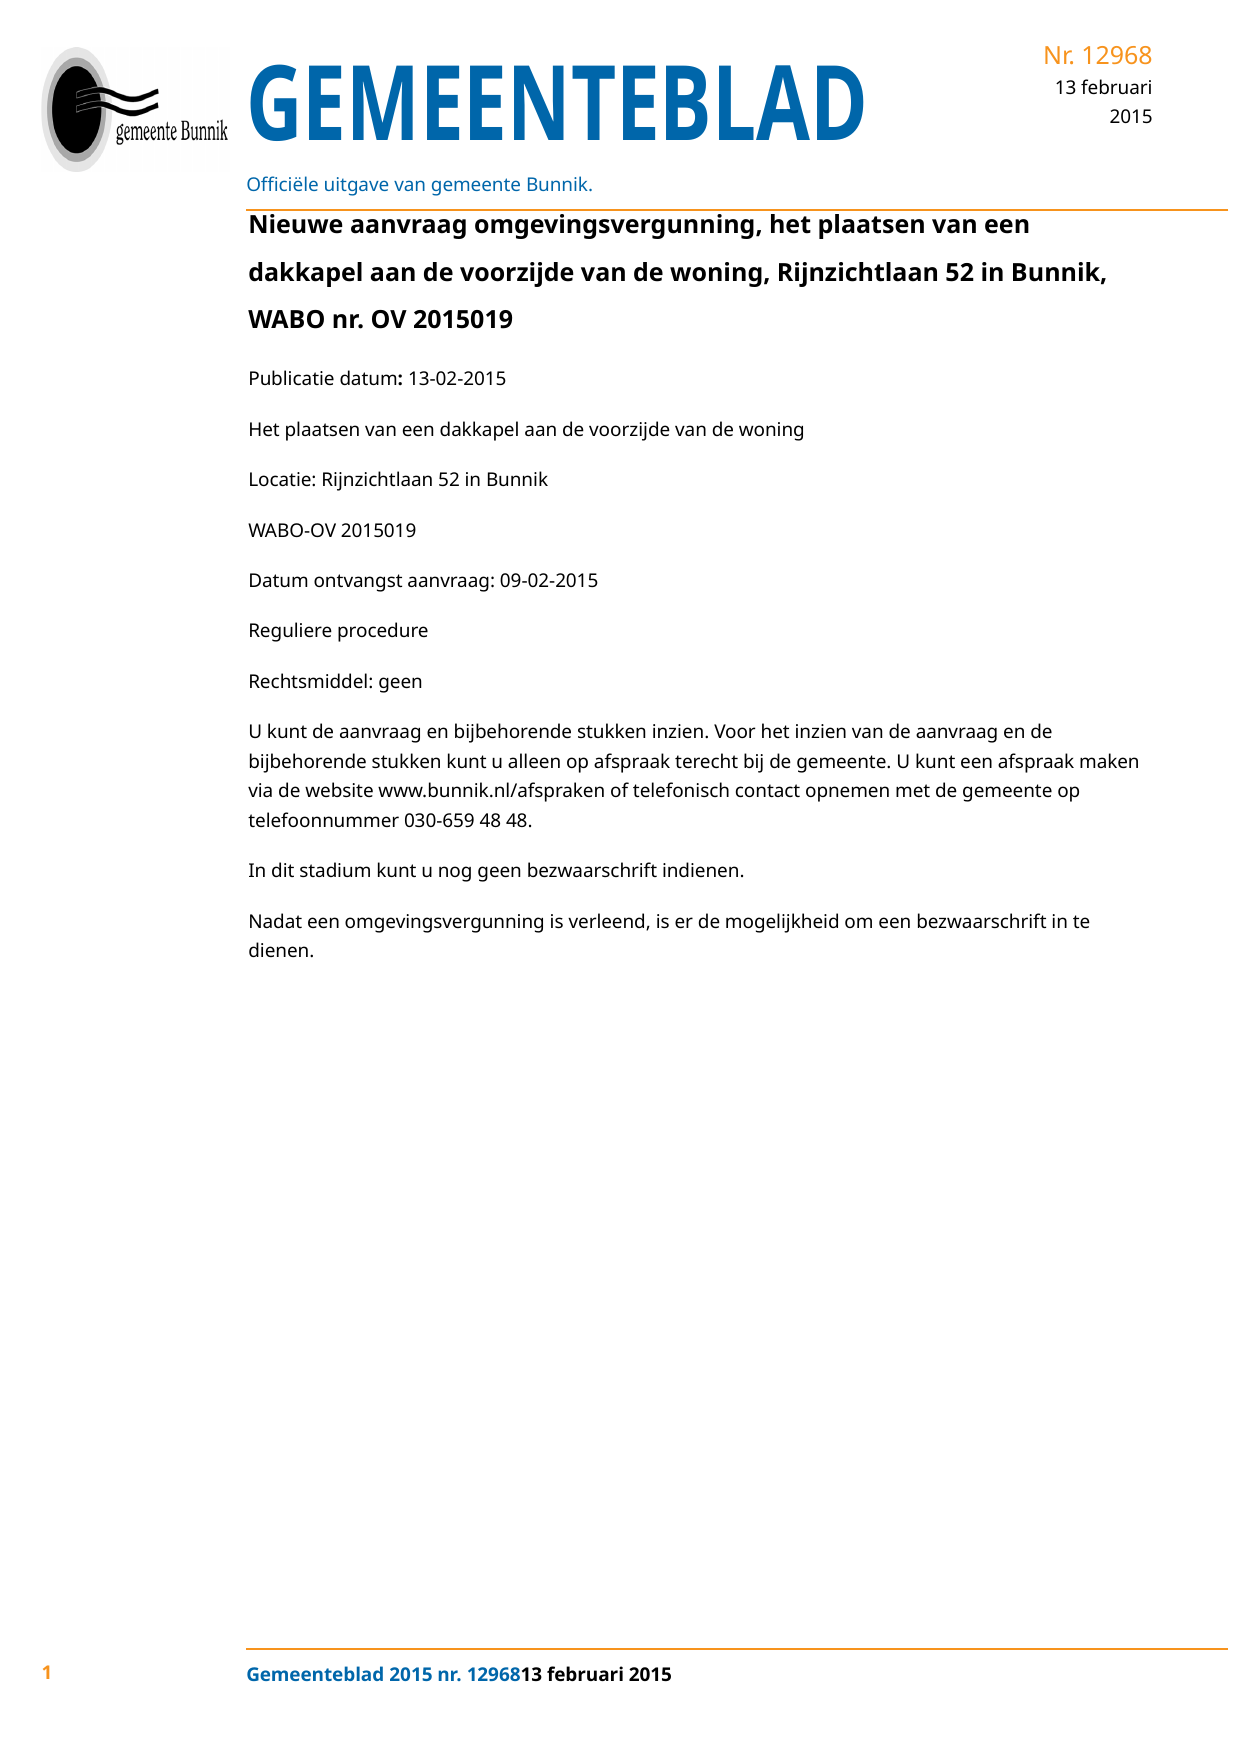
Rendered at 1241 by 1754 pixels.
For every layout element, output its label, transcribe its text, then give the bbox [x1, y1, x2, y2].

text Reguliere procedure [248, 618, 1152, 643]
text Rechtsmiddel: geen [248, 668, 1152, 694]
text In dit stadium kunt u nog geen bezwaarschrift indienen. [248, 858, 1152, 883]
text Publicatie datum: 13-02-2015 [248, 366, 1152, 391]
text Het plaatsen van een dakkapel aan de voorzijde van de woning [248, 416, 1152, 442]
text WABO-OV 2015019 [248, 517, 1152, 542]
text Datum ontvangst aanvraag: 09-02-2015 [248, 567, 1152, 593]
text Nadat een omgevingsvergunning is verleend, is er de mogelijkheid om een bezwaarschrift in te dienen. [248, 908, 1152, 963]
picture [41, 47, 231, 172]
text Locatie: Rijnzichtlaan 52 in Bunnik [248, 466, 1152, 492]
text U kunt de aanvraag en bijbehorende stukken inzien. Voor het inzien van de aanvraag en de bijbehorende stukken kunt u alleen op afspraak terecht bij de gemeente. U kunt een afspraak maken via de website www.bunnik.nl/afspraken of telefonisch contact opnemen met de gemeente op telefoonnummer 030-659 48 48. [248, 718, 1152, 833]
text Nieuwe aanvraag omgevingsvergunning, het plaatsen van een dakkapel aan de voorzijde van de woning, Rijnzichtlaan 52 in Bunnik, WABO nr. OV 2015019 [248, 211, 1152, 336]
